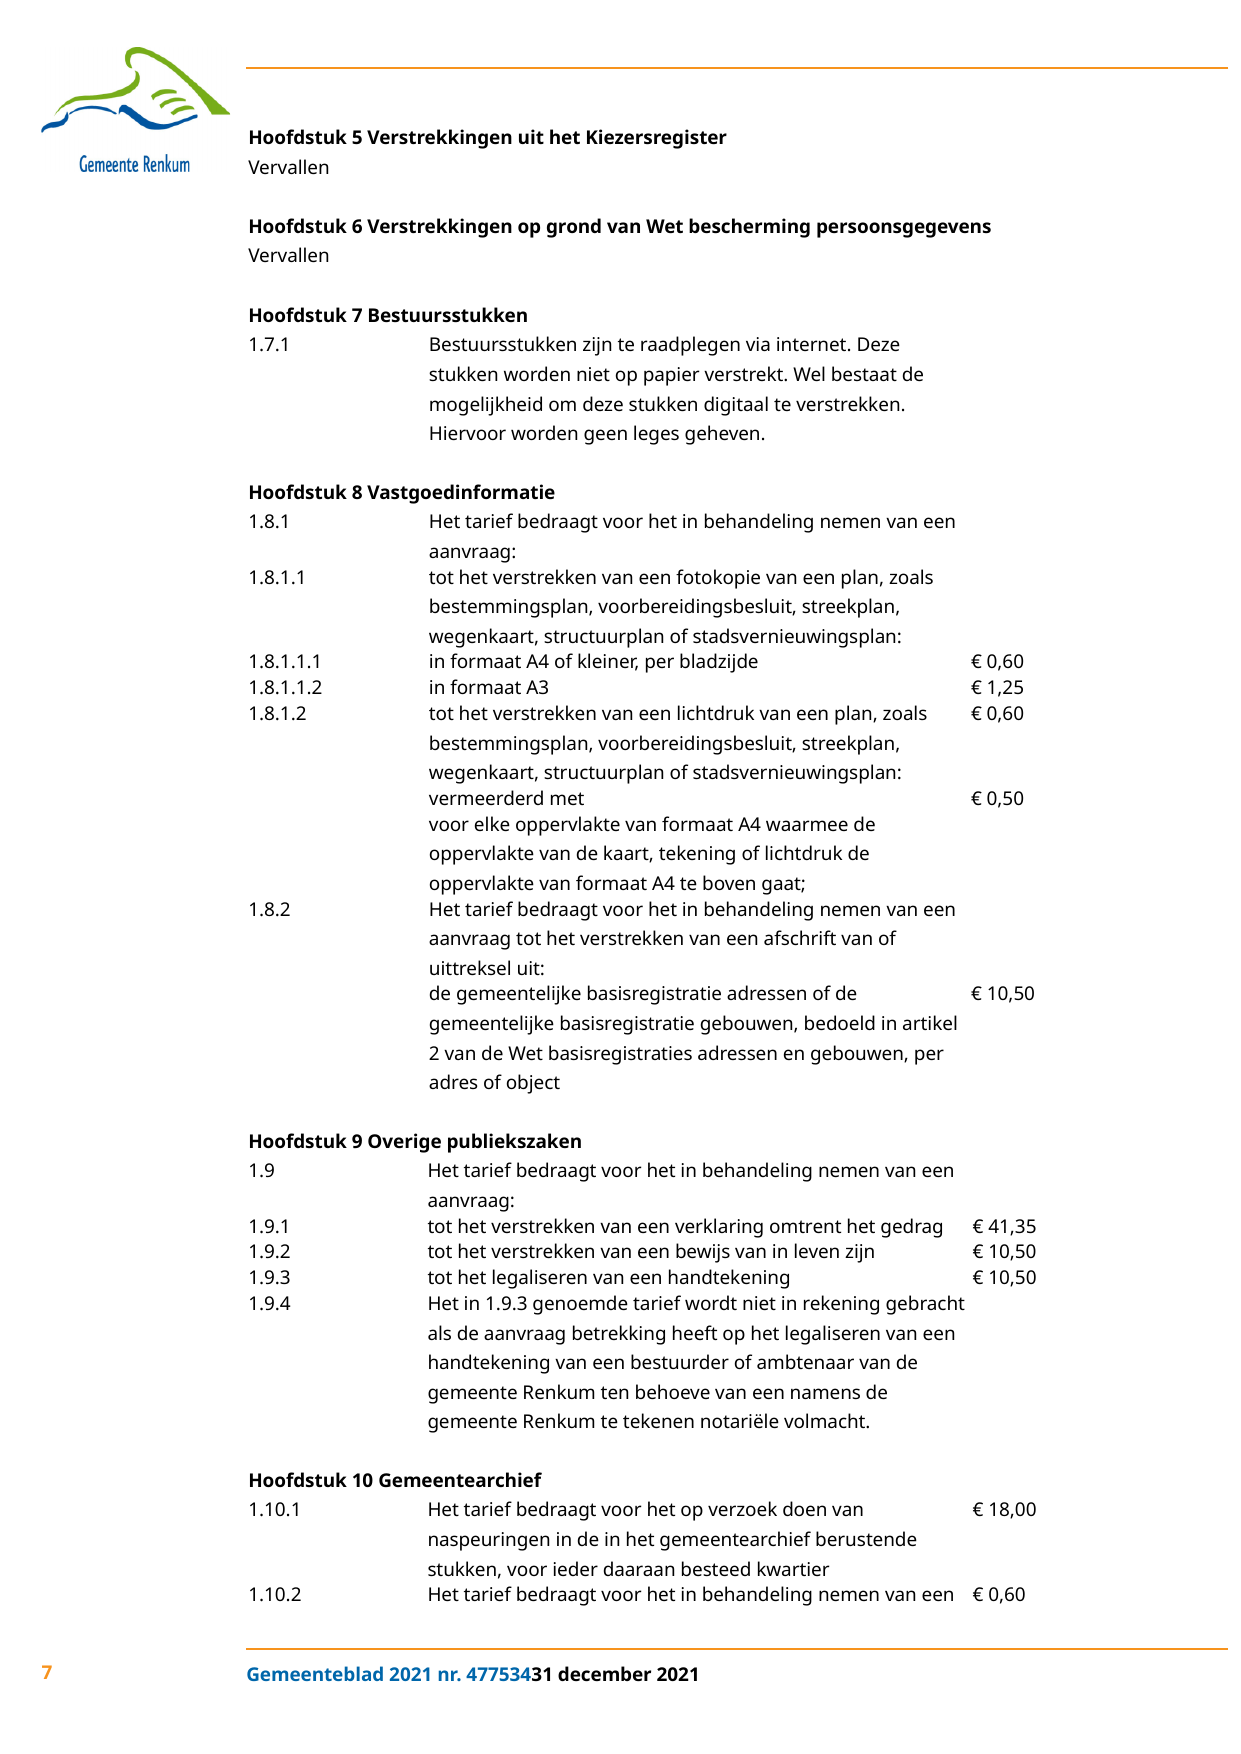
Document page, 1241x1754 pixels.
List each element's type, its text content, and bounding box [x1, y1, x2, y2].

table_cell de gemeentelijke basisregistratie adressen of de gemeentelijke basisregistratie gebouwen, bedoeld in artikel 2 van de Wet basisregistraties adressen en gebouwen, per adres of object [429, 981, 971, 1095]
table_header Het tarief bedraagt voor het in behandeling nemen van een aanvraag: [429, 509, 971, 564]
text Vervallen [248, 243, 1152, 268]
table_header 1.9 [248, 1158, 427, 1213]
table_cell in formaat A4 of kleiner, per bladzijde [429, 649, 971, 674]
table_cell 1.9.1 [248, 1213, 427, 1239]
text Hoofdstuk 10 Gemeentearchief [248, 1467, 1152, 1493]
table_header [971, 332, 1152, 446]
table_header Het tarief bedraagt voor het op verzoek doen van naspeuringen in de in het gemeentearchief berustende stukken, voor ieder daaraan besteed kwartier [427, 1497, 972, 1582]
table_cell 1.8.1.2 [248, 700, 429, 785]
table_header Het tarief bedraagt voor het in behandeling nemen van een aanvraag: [427, 1158, 972, 1213]
text Hoofdstuk 8 Vastgoedinformatie [248, 479, 1152, 504]
table_cell € 1,25 [971, 675, 1152, 700]
table_cell 1.8.2 [248, 896, 429, 981]
table_cell € 0,60 [971, 700, 1152, 785]
table_cell voor elke oppervlakte van formaat A4 waarmee de oppervlakte van de kaart, tekening of lichtdruk de oppervlakte van formaat A4 te boven gaat; [429, 811, 971, 896]
table_cell tot het verstrekken van een lichtdruk van een plan, zoals bestemmingsplan, voorbereidingsbesluit, streekplan, wegenkaart, structuurplan of stadsvernieuwingsplan: [429, 700, 971, 785]
table_header 1.8.1 [248, 509, 429, 564]
table_cell € 0,50 [971, 785, 1152, 811]
text Hoofdstuk 6 Verstrekkingen op grond van Wet bescherming persoonsgegevens [248, 213, 1152, 239]
table_header [973, 1158, 1152, 1213]
table_cell in formaat A3 [429, 675, 971, 700]
table_cell [971, 564, 1152, 649]
table_cell tot het legaliseren van een handtekening [427, 1264, 972, 1290]
table_cell [248, 811, 429, 896]
table_cell [248, 981, 429, 1095]
table_cell € 0,60 [973, 1582, 1152, 1607]
table_cell [971, 811, 1152, 896]
table_cell 1.8.1.1.1 [248, 649, 429, 674]
table_cell tot het verstrekken van een bewijs van in leven zijn [427, 1239, 972, 1264]
table_cell tot het verstrekken van een fotokopie van een plan, zoals bestemmingsplan, voorbereidingsbesluit, streekplan, wegenkaart, structuurplan of stadsvernieuwingsplan: [429, 564, 971, 649]
table_cell Het tarief bedraagt voor het in behandeling nemen van een [427, 1582, 972, 1607]
table_cell € 41,35 [973, 1213, 1152, 1239]
table_cell tot het verstrekken van een verklaring omtrent het gedrag [427, 1213, 972, 1239]
table_header [971, 509, 1152, 564]
table_cell Het in 1.9.3 genoemde tarief wordt niet in rekening gebracht als de aanvraag betrekking heeft op het legaliseren van een handtekening van een bestuurder of ambtenaar van de gemeente Renkum ten behoeve van een namens de gemeente Renkum te tekenen notariële volmacht. [427, 1290, 972, 1434]
table_header 1.7.1 [248, 332, 429, 446]
table_header 1.10.1 [248, 1497, 427, 1582]
picture [41, 47, 231, 172]
table_cell [971, 896, 1152, 981]
text Hoofdstuk 5 Verstrekkingen uit het Kiezersregister [248, 124, 1152, 150]
table_cell 1.8.1.1 [248, 564, 429, 649]
table_header € 18,00 [973, 1497, 1152, 1582]
table_cell 1.10.2 [248, 1582, 427, 1607]
text Vervallen [248, 154, 1152, 180]
table_cell 1.8.1.1.2 [248, 675, 429, 700]
table_cell € 10,50 [973, 1264, 1152, 1290]
table_cell € 10,50 [971, 981, 1152, 1095]
table_header Bestuursstukken zijn te raadplegen via internet. Deze stukken worden niet op papier verstrekt. Wel bestaat de mogelijkheid om deze stukken digitaal te verstrekken. Hiervoor worden geen leges geheven. [429, 332, 971, 446]
table_cell [248, 785, 429, 811]
table_cell € 0,60 [971, 649, 1152, 674]
table_cell 1.9.2 [248, 1239, 427, 1264]
table_cell € 10,50 [973, 1239, 1152, 1264]
text Hoofdstuk 9 Overige publiekszaken [248, 1128, 1152, 1154]
table_cell Het tarief bedraagt voor het in behandeling nemen van een aanvraag tot het verstrekken van een afschrift van of uittreksel uit: [429, 896, 971, 981]
table_cell 1.9.3 [248, 1264, 427, 1290]
table_cell vermeerderd met [429, 785, 971, 811]
table_cell 1.9.4 [248, 1290, 427, 1434]
table_cell [973, 1290, 1152, 1434]
text Hoofdstuk 7 Bestuursstukken [248, 302, 1152, 328]
